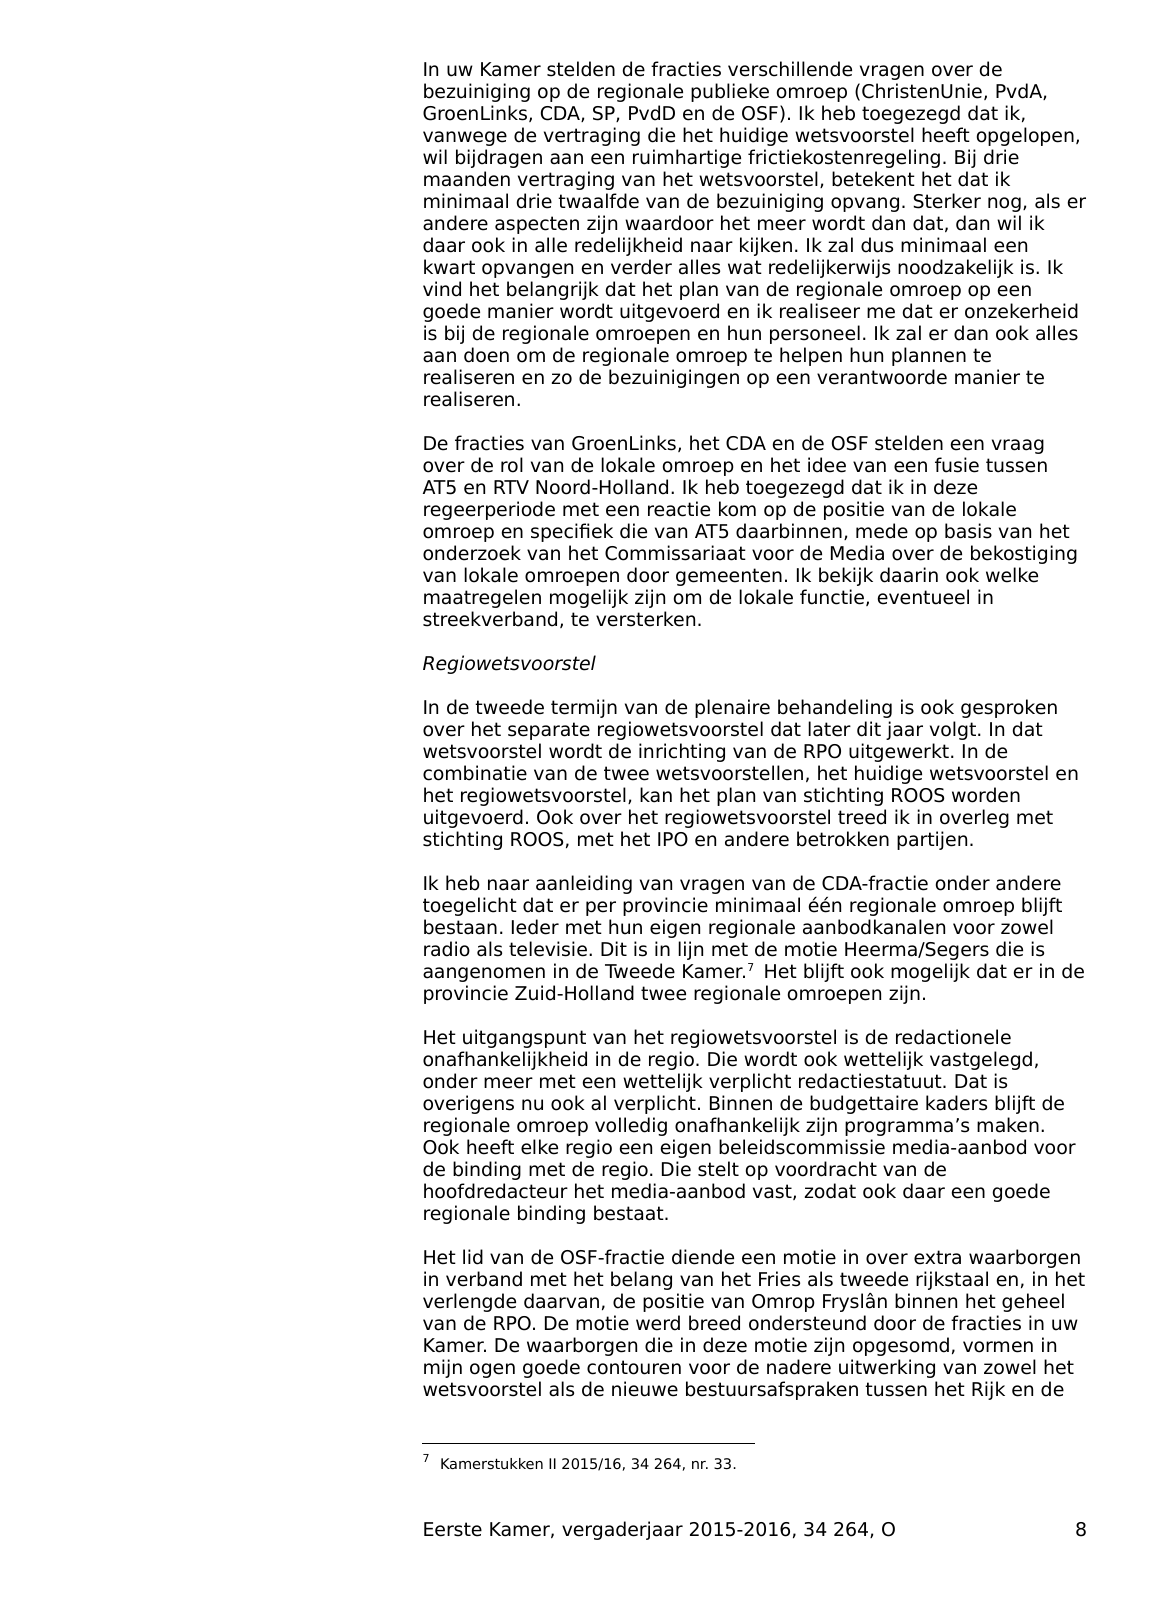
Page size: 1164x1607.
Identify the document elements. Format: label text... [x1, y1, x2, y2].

text Kamerstukken II 2015/16, 34 264, nr. 33. [422, 1452, 1087, 1474]
text In de tweede termijn van de plenaire behandeling is ook gesproken over het separate regiowetsvoorstel dat later dit jaar volgt. In dat wetsvoorstel wordt de inrichting van de RPO uitgewerkt. In de combinatie van de twee wetsvoorstellen, het huidige wetsvoorstel en het regiowetsvoorstel, kan het plan van stichting ROOS worden uitgevoerd. Ook over het regiowetsvoorstel treed ik in overleg met stichting ROOS, met het IPO en andere betrokken partijen. [422, 697, 1087, 851]
text Het uitgangspunt van het regiowetsvoorstel is de redactionele onafhankelijkheid in de regio. Die wordt ook wettelijk vastgelegd, onder meer met een wettelijk verplicht redactiestatuut. Dat is overigens nu ook al verplicht. Binnen de budgettaire kaders blijft de regionale omroep volledig onafhankelijk zijn programma’s maken. Ook heeft elke regio een eigen beleidscommissie media-aanbod voor de binding met de regio. Die stelt op voordracht van de hoofdredacteur het media-aanbod vast, zodat ook daar een goede regionale binding bestaat. [422, 1027, 1087, 1225]
text Het lid van de OSF-fractie diende een motie in over extra waarborgen in verband met het belang van het Fries als tweede rijkstaal en, in het verlengde daarvan, de positie van Omrop Fryslân binnen het geheel van de RPO. De motie werd breed ondersteund door de fracties in uw Kamer. De waarborgen die in deze motie zijn opgesomd, vormen in mijn ogen goede contouren voor de nadere uitwerking van zowel het wetsvoorstel als de nieuwe bestuursafspraken tussen het Rijk en de [422, 1247, 1087, 1401]
text De fracties van GroenLinks, het CDA en de OSF stelden een vraag over de rol van de lokale omroep en het idee van een fusie tussen AT5 en RTV Noord-Holland. Ik heb toegezegd dat ik in deze regeerperiode met een reactie kom op de positie van de lokale omroep en specifiek die van AT5 daarbinnen, mede op basis van het onderzoek van het Commissariaat voor de Media over de bekostiging van lokale omroepen door gemeenten. Ik bekijk daarin ook welke maatregelen mogelijk zijn om de lokale functie, eventueel in streekverband, te versterken. [422, 433, 1087, 631]
subtitle Regiowetsvoorstel [422, 653, 1087, 675]
text In uw Kamer stelden de fracties verschillende vragen over de bezuiniging op de regionale publieke omroep (ChristenUnie, PvdA, GroenLinks, CDA, SP, PvdD en de OSF). Ik heb toegezegd dat ik, vanwege de vertraging die het huidige wetsvoorstel heeft opgelopen, wil bijdragen aan een ruimhartige frictiekostenregeling. Bij drie maanden vertraging van het wetsvoorstel, betekent het dat ik minimaal drie twaalfde van de bezuiniging opvang. Sterker nog, als er andere aspecten zijn waardoor het meer wordt dan dat, dan wil ik daar ook in alle redelijkheid naar kijken. Ik zal dus minimaal een kwart opvangen en verder alles wat redelijkerwijs noodzakelijk is. Ik vind het belangrijk dat het plan van de regionale omroep op een goede manier wordt uitgevoerd en ik realiseer me dat er onzekerheid is bij de regionale omroepen en hun personeel. Ik zal er dan ook alles aan doen om de regionale omroep te helpen hun plannen te realiseren en zo de bezuinigingen op een verantwoorde manier te realiseren. [422, 59, 1087, 411]
text Ik heb naar aanleiding van vragen van de CDA-fractie onder andere toegelicht dat er per provincie minimaal één regionale omroep blijft bestaan. Ieder met hun eigen regionale aanbodkanalen voor zowel radio als televisie. Dit is in lijn met de motie Heerma/Segers die is aangenomen in de Tweede Kamer. Het blijft ook mogelijk dat er in de provincie Zuid-Holland twee regionale omroepen zijn. [422, 873, 1087, 1005]
